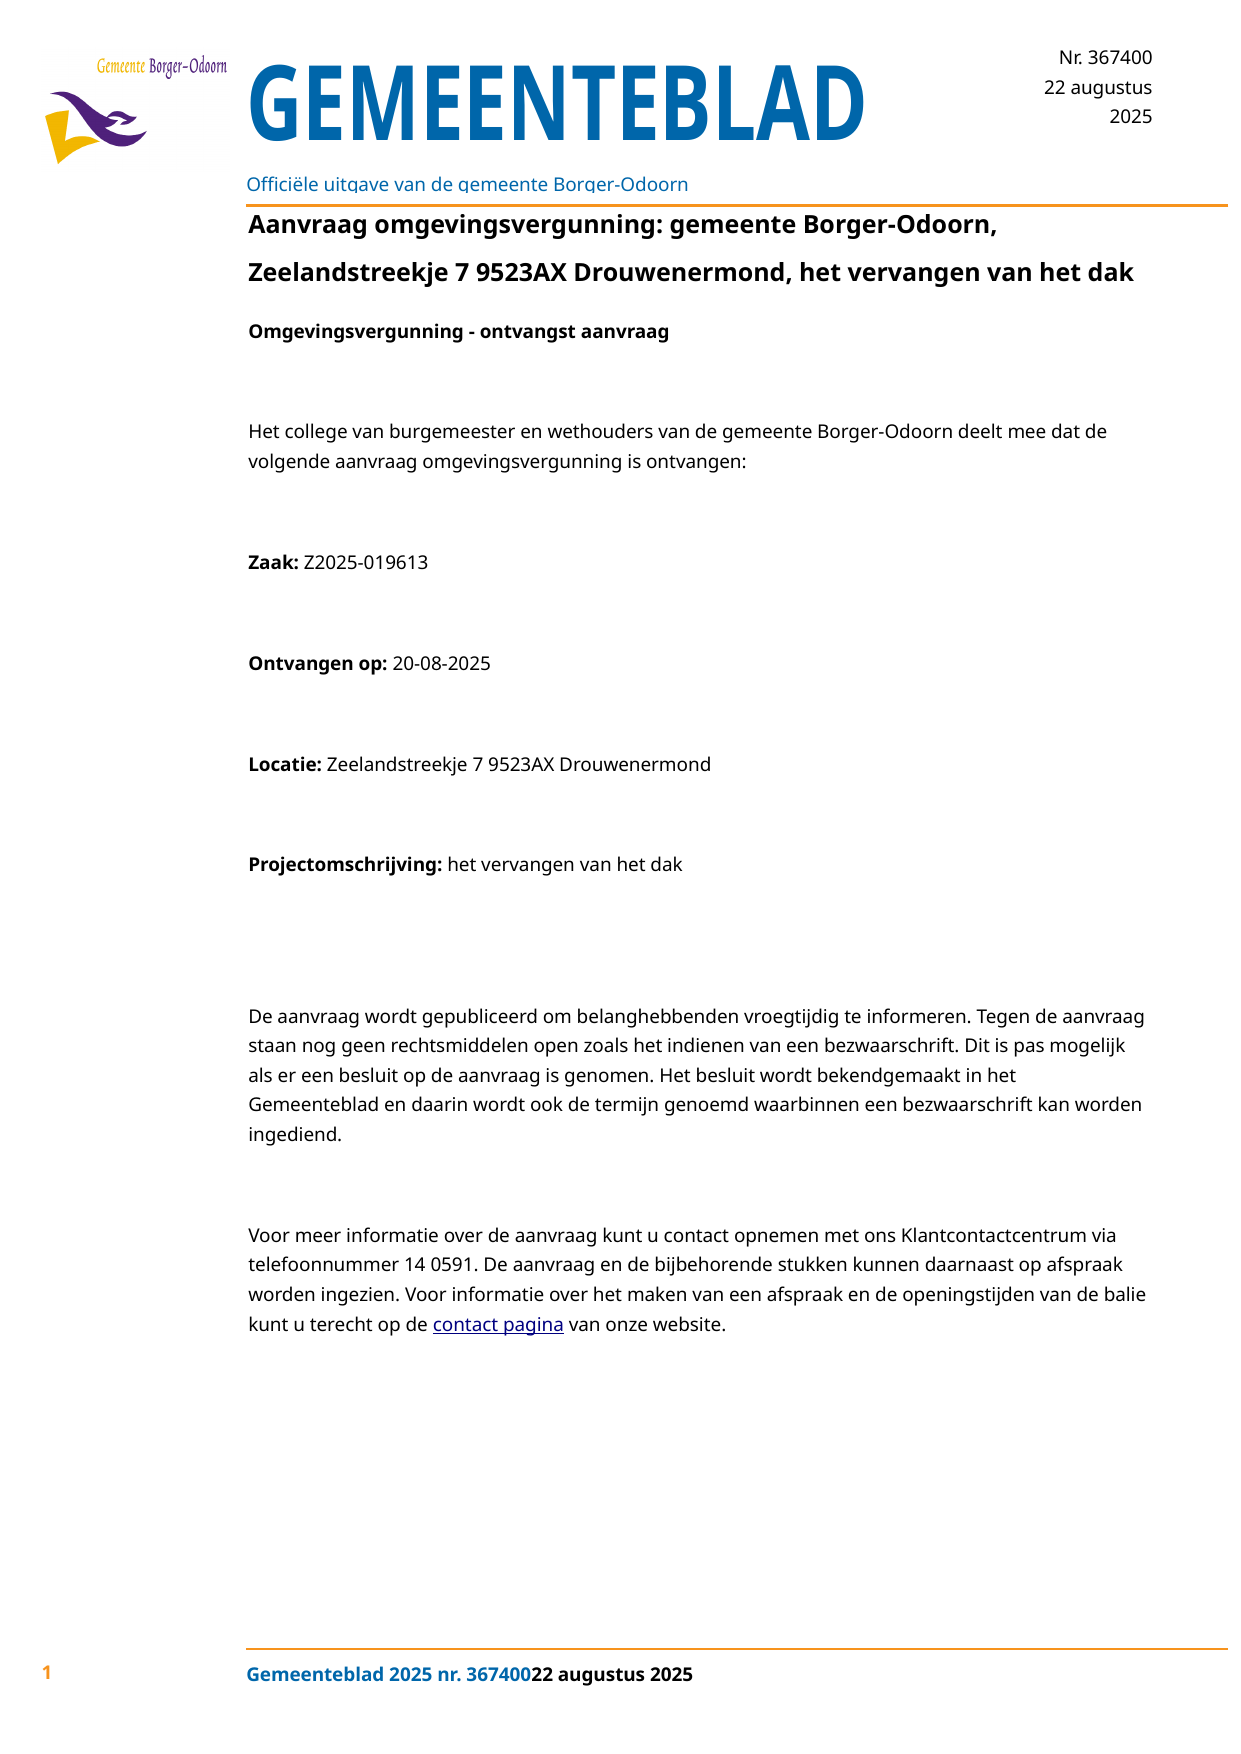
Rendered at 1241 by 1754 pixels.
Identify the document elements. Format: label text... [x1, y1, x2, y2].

text Aanvraag omgevingsvergunning: gemeente Borger-Odoorn, Zeelandstreekje 7 9523AX Drouwenermond, het vervangen van het dak [248, 207, 1152, 288]
text Voor meer informatie over de aanvraag kunt u contact opnemen met ons Klantcontactcentrum via telefoonnummer 14 0591. De aanvraag en de bijbehorende stukken kunnen daarnaast op afspraak worden ingezien. Voor informatie over het maken van een afspraak en de openingstijden van de balie kunt u terecht op de contact pagina van onze website. [248, 1222, 1152, 1337]
text De aanvraag wordt gepubliceerd om belanghebbenden vroegtijdig te informeren. Tegen de aanvraag staan nog geen rechtsmiddelen open zoals het indienen van een bezwaarschrift. Dit is pas mogelijk als er een besluit op de aanvraag is genomen. Het besluit wordt bekendgemaakt in het Gemeenteblad en daarin wordt ook de termijn genoemd waarbinnen een bezwaarschrift kan worden ingediend. [248, 1003, 1152, 1147]
text Locatie: Zeelandstreekje 7 9523AX Drouwenermond [248, 751, 1152, 777]
text Zaak: Z2025-019613 [248, 549, 1152, 575]
text Het college van burgemeester en wethouders van de gemeente Borger-Odoorn deelt mee dat de volgende aanvraag omgevingsvergunning is ontvangen: [248, 419, 1152, 474]
text Omgevingsvergunning - ontvangst aanvraag [248, 318, 1152, 344]
picture [41, 47, 231, 172]
text Projectomschrijving: het vervangen van het dak [248, 852, 1152, 877]
text Ontvangen op: 20-08-2025 [248, 650, 1152, 676]
